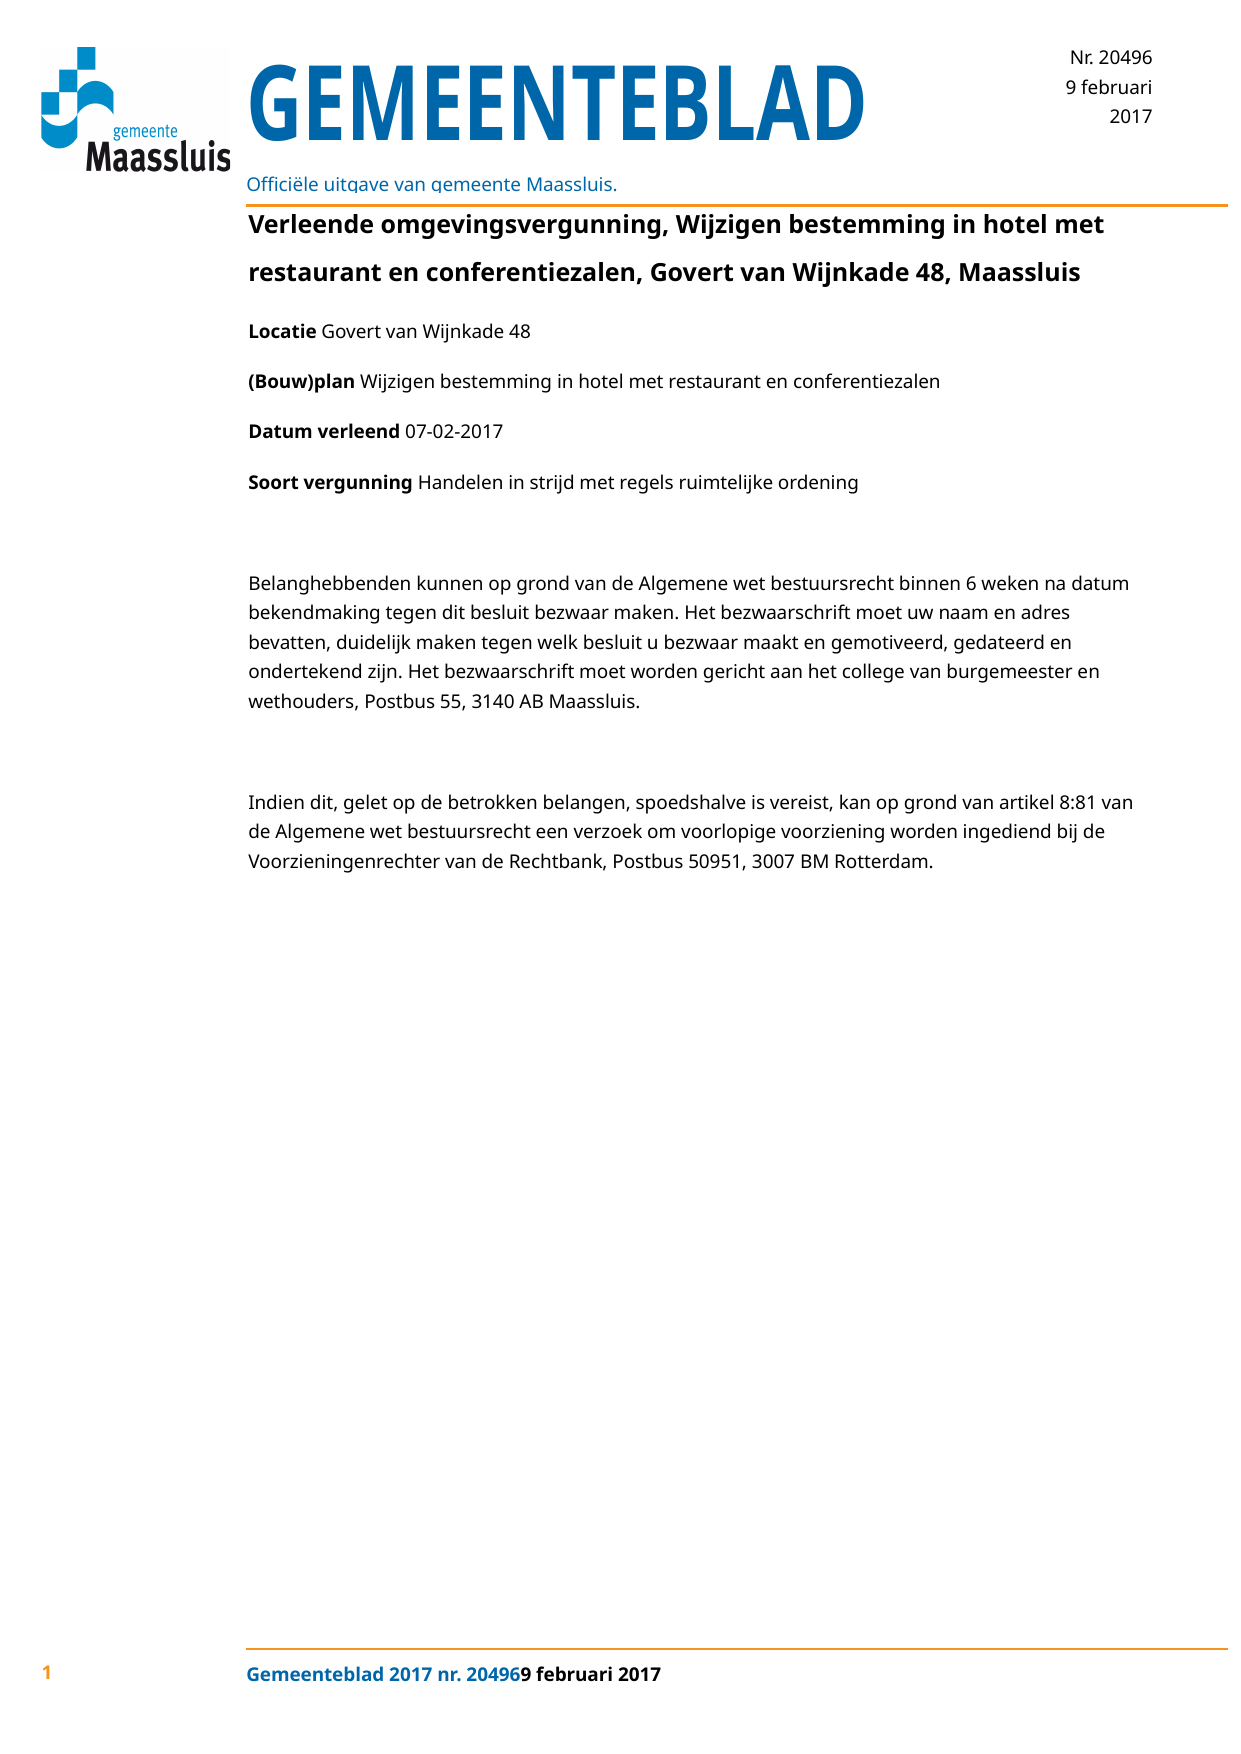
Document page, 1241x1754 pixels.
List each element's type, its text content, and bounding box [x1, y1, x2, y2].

text Verleende omgevingsvergunning, Wijzigen bestemming in hotel met restaurant en conferentiezalen, Govert van Wijnkade 48, Maassluis [248, 207, 1152, 288]
picture [41, 47, 231, 172]
text Datum verleend 07-02-2017 [248, 419, 1152, 444]
text Locatie Govert van Wijnkade 48 [248, 318, 1152, 344]
text Indien dit, gelet op de betrokken belangen, spoedshalve is vereist, kan op grond van artikel 8:81 van de Algemene wet bestuursrecht een verzoek om voorlopige voorziening worden ingediend bij de Voorzieningenrechter van de Rechtbank, Postbus 50951, 3007 BM Rotterdam. [248, 789, 1152, 874]
picture [41, 47, 77, 92]
text Soort vergunning Handelen in strijd met regels ruimtelijke ordening [248, 469, 1152, 495]
text Belanghebbenden kunnen op grond van de Algemene wet bestuursrecht binnen 6 weken na datum bekendmaking tegen dit besluit bezwaar maken. Het bezwaarschrift moet uw naam en adres bevatten, duidelijk maken tegen welk besluit u bezwaar maakt en gemotiveerd, gedateerd en ondertekend zijn. Het bezwaarschrift moet worden gericht aan het college van burgemeester en wethouders, Postbus 55, 3140 AB Maassluis. [248, 570, 1152, 714]
text (Bouw)plan Wijzigen bestemming in hotel met restaurant en conferentiezalen [248, 368, 1152, 394]
